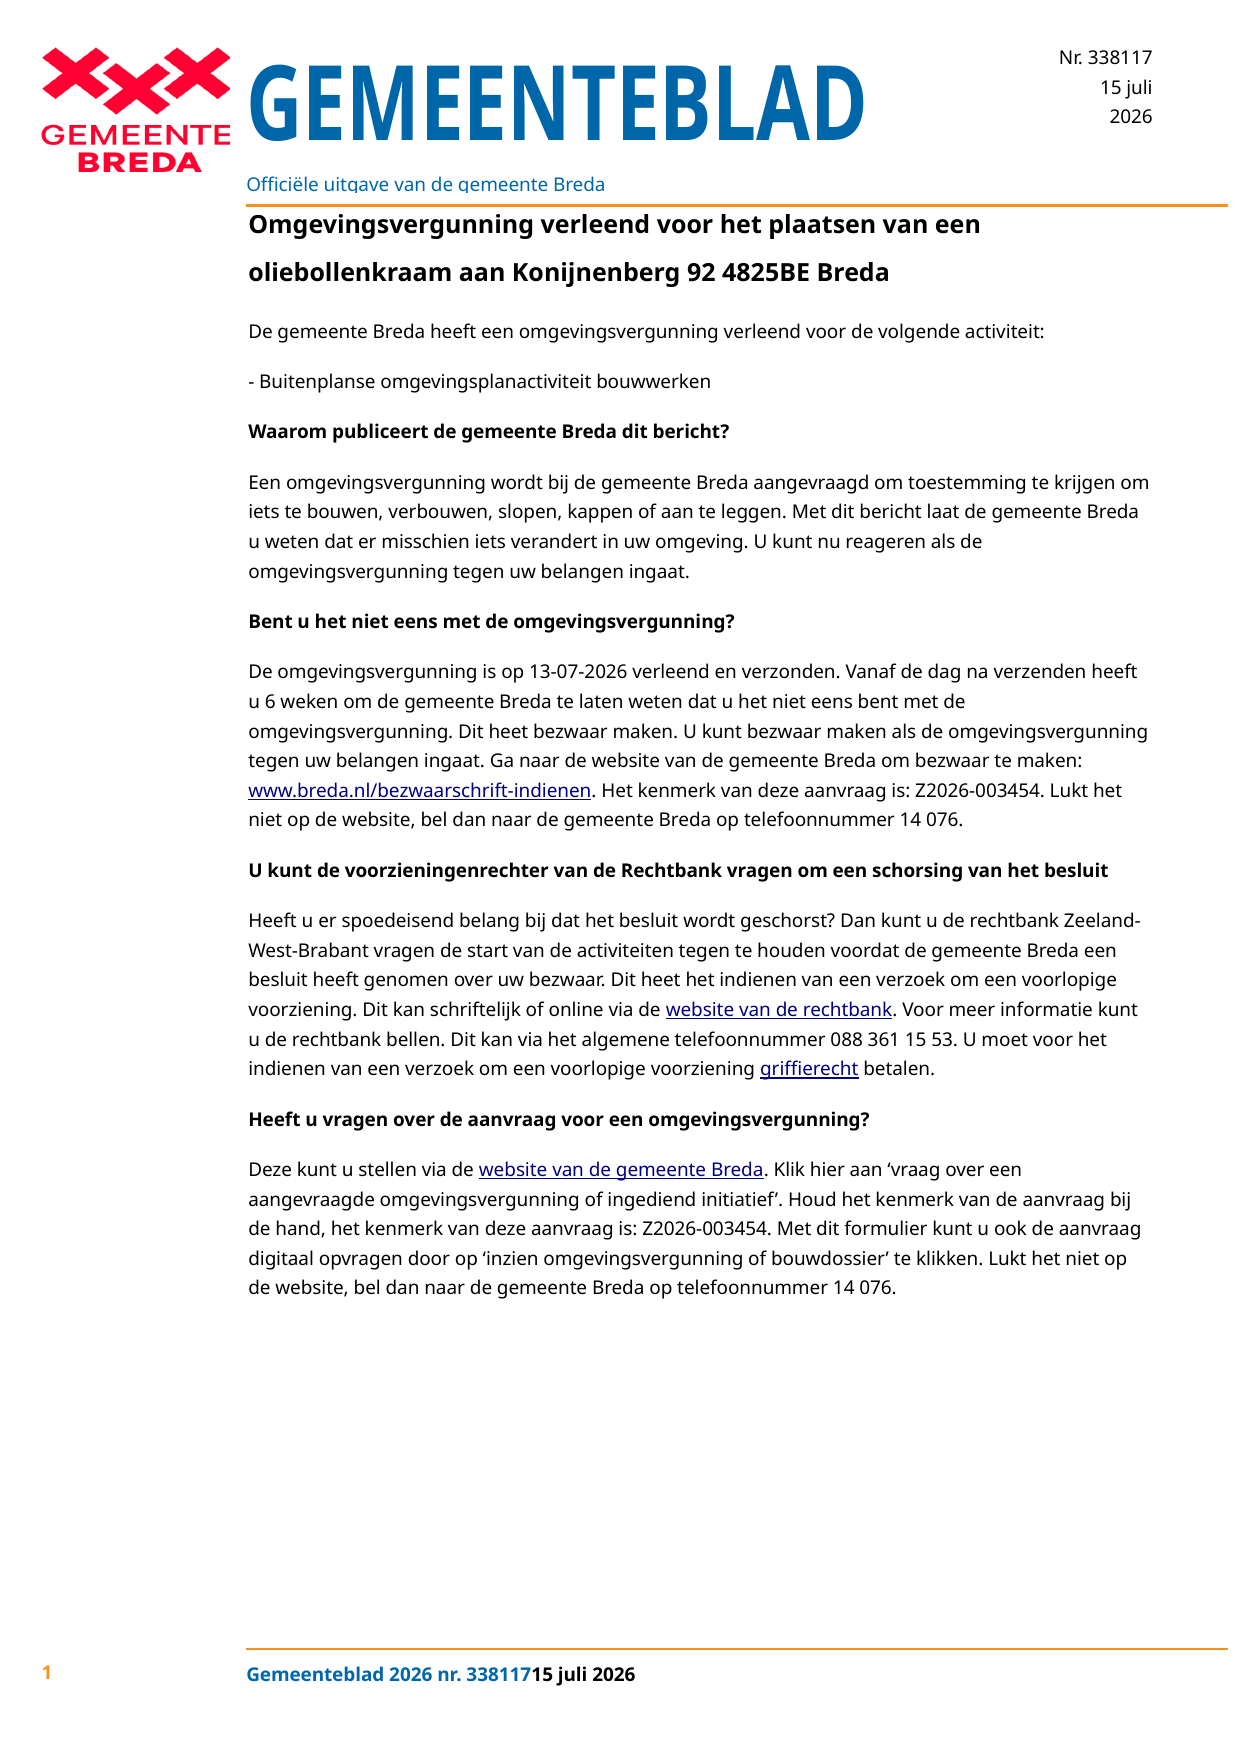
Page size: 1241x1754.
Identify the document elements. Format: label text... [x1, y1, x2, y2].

text Heeft u er spoedeisend belang bij dat het besluit wordt geschorst? Dan kunt u de rechtbank Zeeland-West-Brabant vragen de start van de activiteiten tegen te houden voordat de gemeente Breda een besluit heeft genomen over uw bezwaar. Dit heet het indienen van een verzoek om een voorlopige voorziening. Dit kan schriftelijk of online via de website van de rechtbank. Voor meer informatie kunt u de rechtbank bellen. Dit kan via het algemene telefoonnummer 088 361 15 53. U moet voor het indienen van een verzoek om een voorlopige voorziening griffierecht betalen. [248, 907, 1152, 1081]
text Heeft u vragen over de aanvraag voor een omgevingsvergunning? [248, 1106, 1152, 1132]
text De omgevingsvergunning is op 13-07-2026 verleend en verzonden. Vanaf de dag na verzenden heeft u 6 weken om de gemeente Breda te laten weten dat u het niet eens bent met de omgevingsvergunning. Dit heet bezwaar maken. U kunt bezwaar maken als de omgevingsvergunning tegen uw belangen ingaat. Ga naar de website van de gemeente Breda om bezwaar te maken: www.breda.nl/bezwaarschrift-indienen. Het kenmerk van deze aanvraag is: Z2026-003454. Lukt het niet op de website, bel dan naar de gemeente Breda op telefoonnummer 14 076. [248, 659, 1152, 832]
picture [41, 47, 231, 172]
text Deze kunt u stellen via de website van de gemeente Breda. Klik hier aan ‘vraag over een aangevraagde omgevingsvergunning of ingediend initiatief’. Houd het kenmerk van de aanvraag bij de hand, het kenmerk van deze aanvraag is: Z2026-003454. Met dit formulier kunt u ook de aanvraag digitaal opvragen door op ‘inzien omgevingsvergunning of bouwdossier’ te klikken. Lukt het niet op de website, bel dan naar de gemeente Breda op telefoonnummer 14 076. [248, 1156, 1152, 1300]
text U kunt de voorzieningenrechter van de Rechtbank vragen om een schorsing van het besluit [248, 857, 1152, 883]
text De gemeente Breda heeft een omgevingsvergunning verleend voor de volgende activiteit: [248, 318, 1152, 344]
text Bent u het niet eens met de omgevingsvergunning? [248, 608, 1152, 634]
text Omgevingsvergunning verleend voor het plaatsen van een oliebollenkraam aan Konijnenberg 92 4825BE Breda [248, 207, 1152, 288]
text Een omgevingsvergunning wordt bij de gemeente Breda aangevraagd om toestemming te krijgen om iets te bouwen, verbouwen, slopen, kappen of aan te leggen. Met dit bericht laat de gemeente Breda u weten dat er misschien iets verandert in uw omgeving. U kunt nu reageren als de omgevingsvergunning tegen uw belangen ingaat. [248, 469, 1152, 584]
text Waarom publiceert de gemeente Breda dit bericht? [248, 419, 1152, 444]
text - Buitenplanse omgevingsplanactiviteit bouwwerken [248, 368, 1152, 394]
